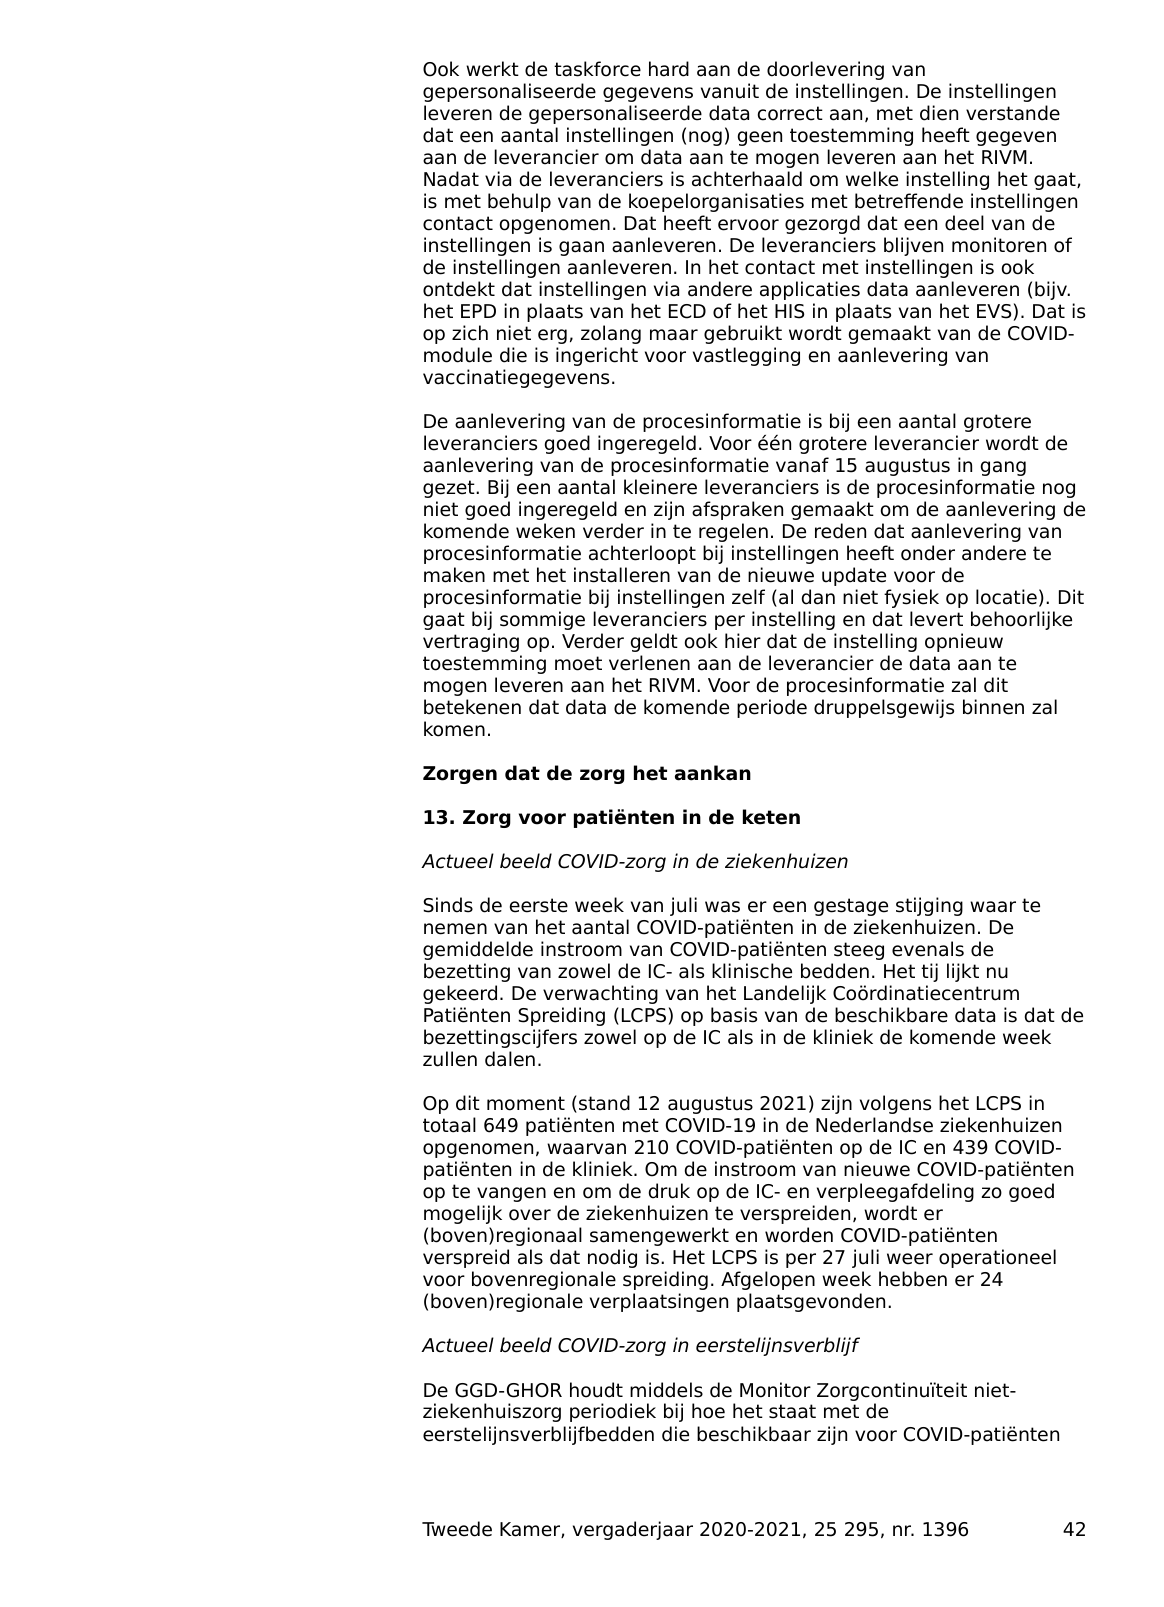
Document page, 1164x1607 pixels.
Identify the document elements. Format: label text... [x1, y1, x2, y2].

text De aanlevering van de procesinformatie is bij een aantal grotere leveranciers goed ingeregeld. Voor één grotere leverancier wordt de aanlevering van de procesinformatie vanaf 15 augustus in gang gezet. Bij een aantal kleinere leveranciers is de procesinformatie nog niet goed ingeregeld en zijn afspraken gemaakt om de aanlevering de komende weken verder in te regelen. De reden dat aanlevering van procesinformatie achterloopt bij instellingen heeft onder andere te maken met het installeren van de nieuwe update voor de procesinformatie bij instellingen zelf (al dan niet fysiek op locatie). Dit gaat bij sommige leveranciers per instelling en dat levert behoorlijke vertraging op. Verder geldt ook hier dat de instelling opnieuw toestemming moet verlenen aan de leverancier de data aan te mogen leveren aan het RIVM. Voor de procesinformatie zal dit betekenen dat data de komende periode druppelsgewijs binnen zal komen. [422, 411, 1087, 741]
subtitle Actueel beeld COVID-zorg in eerstelijnsverblijf [422, 1335, 1087, 1357]
subtitle 13. Zorg voor patiënten in de keten [422, 807, 1087, 829]
text De GGD-GHOR houdt middels de Monitor Zorgcontinuïteit niet-ziekenhuiszorg periodiek bij hoe het staat met de eerstelijnsverblijfbedden die beschikbaar zijn voor COVID-patiënten [422, 1379, 1087, 1445]
text Ook werkt de taskforce hard aan de doorlevering van gepersonaliseerde gegevens vanuit de instellingen. De instellingen leveren de gepersonaliseerde data correct aan, met dien verstande dat een aantal instellingen (nog) geen toestemming heeft gegeven aan de leverancier om data aan te mogen leveren aan het RIVM. Nadat via de leveranciers is achterhaald om welke instelling het gaat, is met behulp van de koepelorganisaties met betreffende instellingen contact opgenomen. Dat heeft ervoor gezorgd dat een deel van de instellingen is gaan aanleveren. De leveranciers blijven monitoren of de instellingen aanleveren. In het contact met instellingen is ook ontdekt dat instellingen via andere applicaties data aanleveren (bijv. het EPD in plaats van het ECD of het HIS in plaats van het EVS). Dat is op zich niet erg, zolang maar gebruikt wordt gemaakt van de COVID-module die is ingericht voor vastlegging en aanlevering van vaccinatiegegevens. [422, 59, 1087, 389]
text Op dit moment (stand 12 augustus 2021) zijn volgens het LCPS in totaal 649 patiënten met COVID-19 in de Nederlandse ziekenhuizen opgenomen, waarvan 210 COVID-patiënten op de IC en 439 COVID-patiënten in de kliniek. Om de instroom van nieuwe COVID-patiënten op te vangen en om de druk op de IC- en verpleegafdeling zo goed mogelijk over de ziekenhuizen te verspreiden, wordt er (boven)regionaal samengewerkt en worden COVID-patiënten verspreid als dat nodig is. Het LCPS is per 27 juli weer operationeel voor bovenregionale spreiding. Afgelopen week hebben er 24 (boven)regionale verplaatsingen plaatsgevonden. [422, 1093, 1087, 1313]
subtitle Zorgen dat de zorg het aankan [422, 763, 1087, 785]
text Sinds de eerste week van juli was er een gestage stijging waar te nemen van het aantal COVID-patiënten in de ziekenhuizen. De gemiddelde instroom van COVID-patiënten steeg evenals de bezetting van zowel de IC- als klinische bedden. Het tij lijkt nu gekeerd. De verwachting van het Landelijk Coördinatiecentrum Patiënten Spreiding (LCPS) op basis van de beschikbare data is dat de bezettingscijfers zowel op de IC als in de kliniek de komende week zullen dalen. [422, 895, 1087, 1071]
subtitle Actueel beeld COVID-zorg in de ziekenhuizen [422, 851, 1087, 873]
